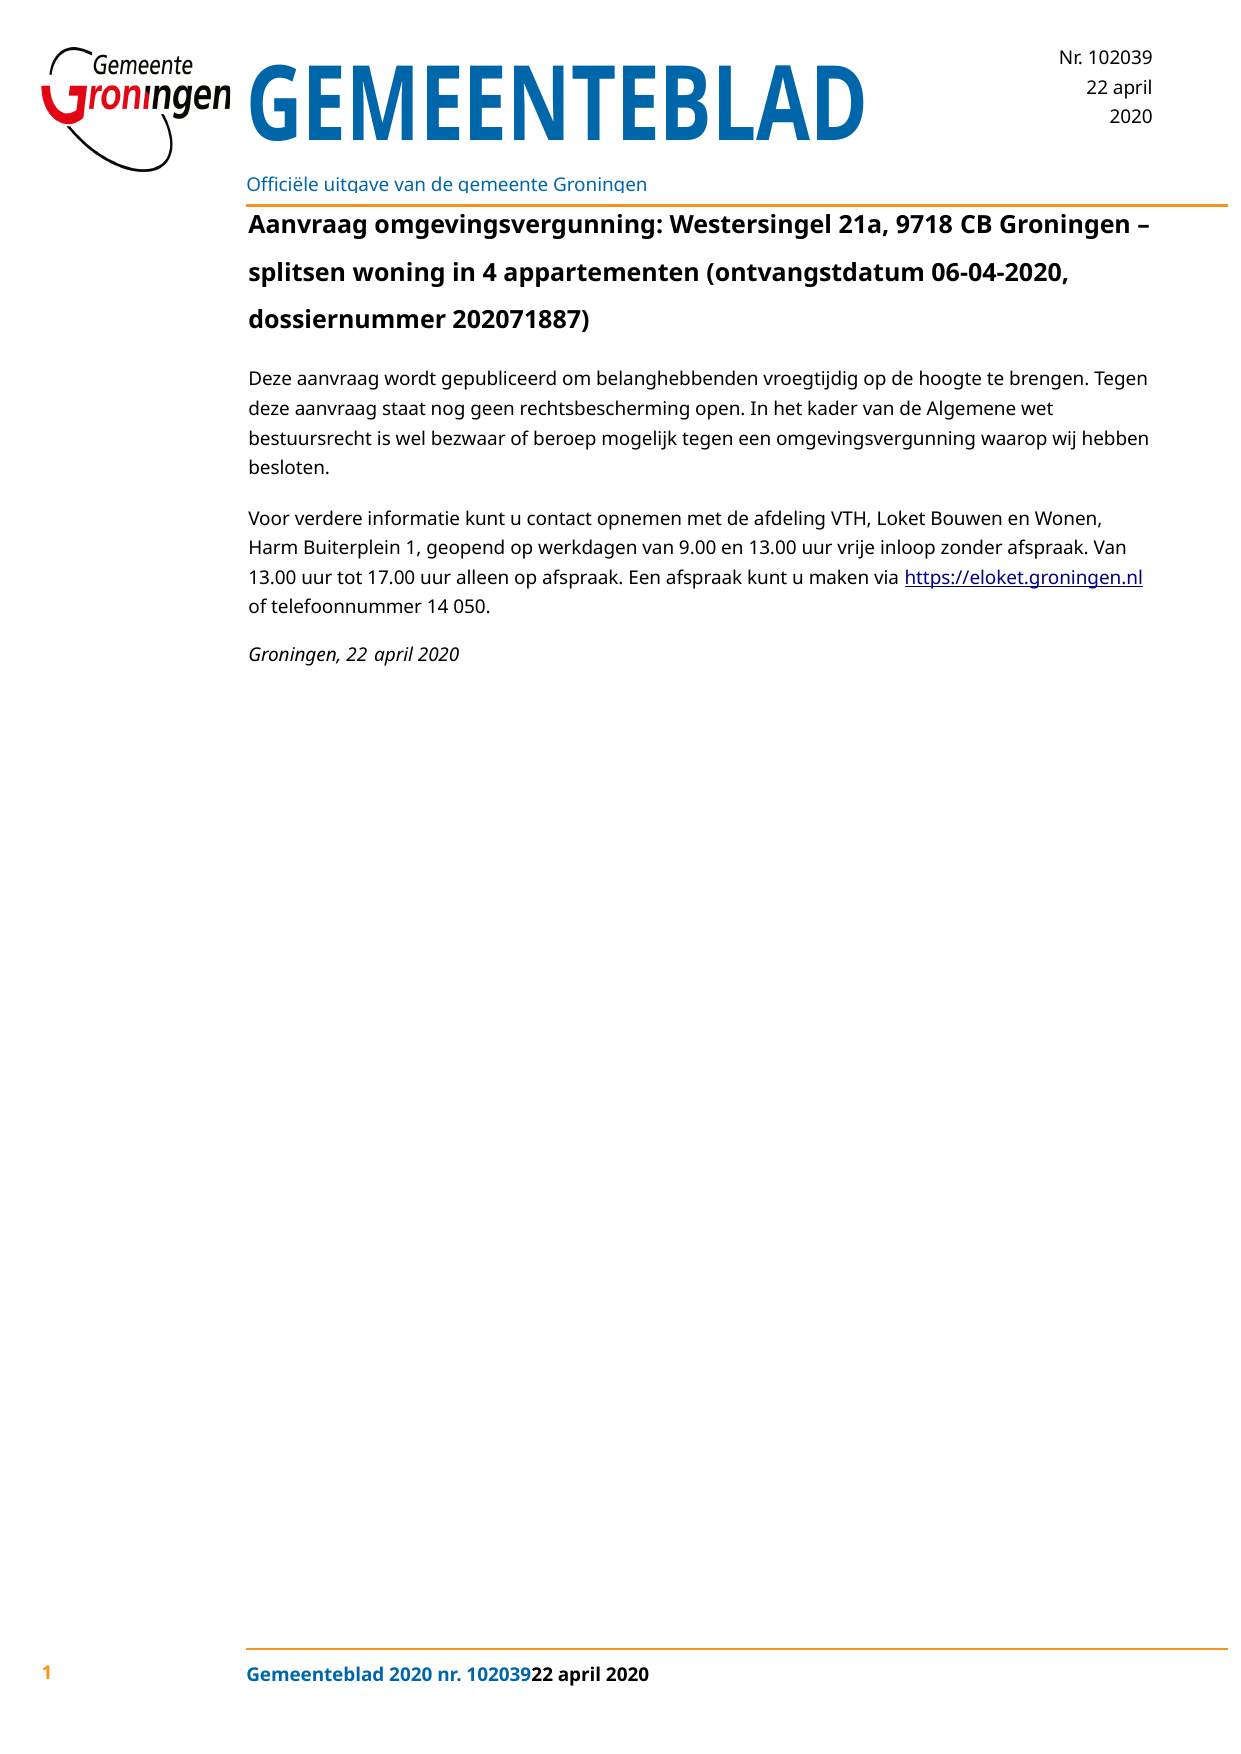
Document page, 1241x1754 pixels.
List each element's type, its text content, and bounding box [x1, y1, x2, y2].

text Deze aanvraag wordt gepubliceerd om belanghebbenden vroegtijdig op de hoogte te brengen. Tegen deze aanvraag staat nog geen rechtsbescherming open. In het kader van de Algemene wet bestuursrecht is wel bezwaar of beroep mogelijk tegen een omgevingsvergunning waarop wij hebben besloten. [248, 366, 1152, 480]
text Voor verdere informatie kunt u contact opnemen met de afdeling VTH, Loket Bouwen en Wonen, Harm Buiterplein 1, geopend op werkdagen van 9.00 en 13.00 uur vrije inloop zonder afspraak. Van 13.00 uur tot 17.00 uur alleen op afspraak. Een afspraak kunt u maken via https://eloket.groningen.nl of telefoonnummer 14 050. [248, 505, 1152, 619]
text Aanvraag omgevingsvergunning: Westersingel 21a, 9718 CB Groningen – splitsen woning in 4 appartementen (ontvangstdatum 06-04-2020, dossiernummer 202071887) [248, 207, 1152, 336]
text Groningen, 22 april 2020 [248, 641, 1152, 667]
picture [41, 47, 231, 172]
